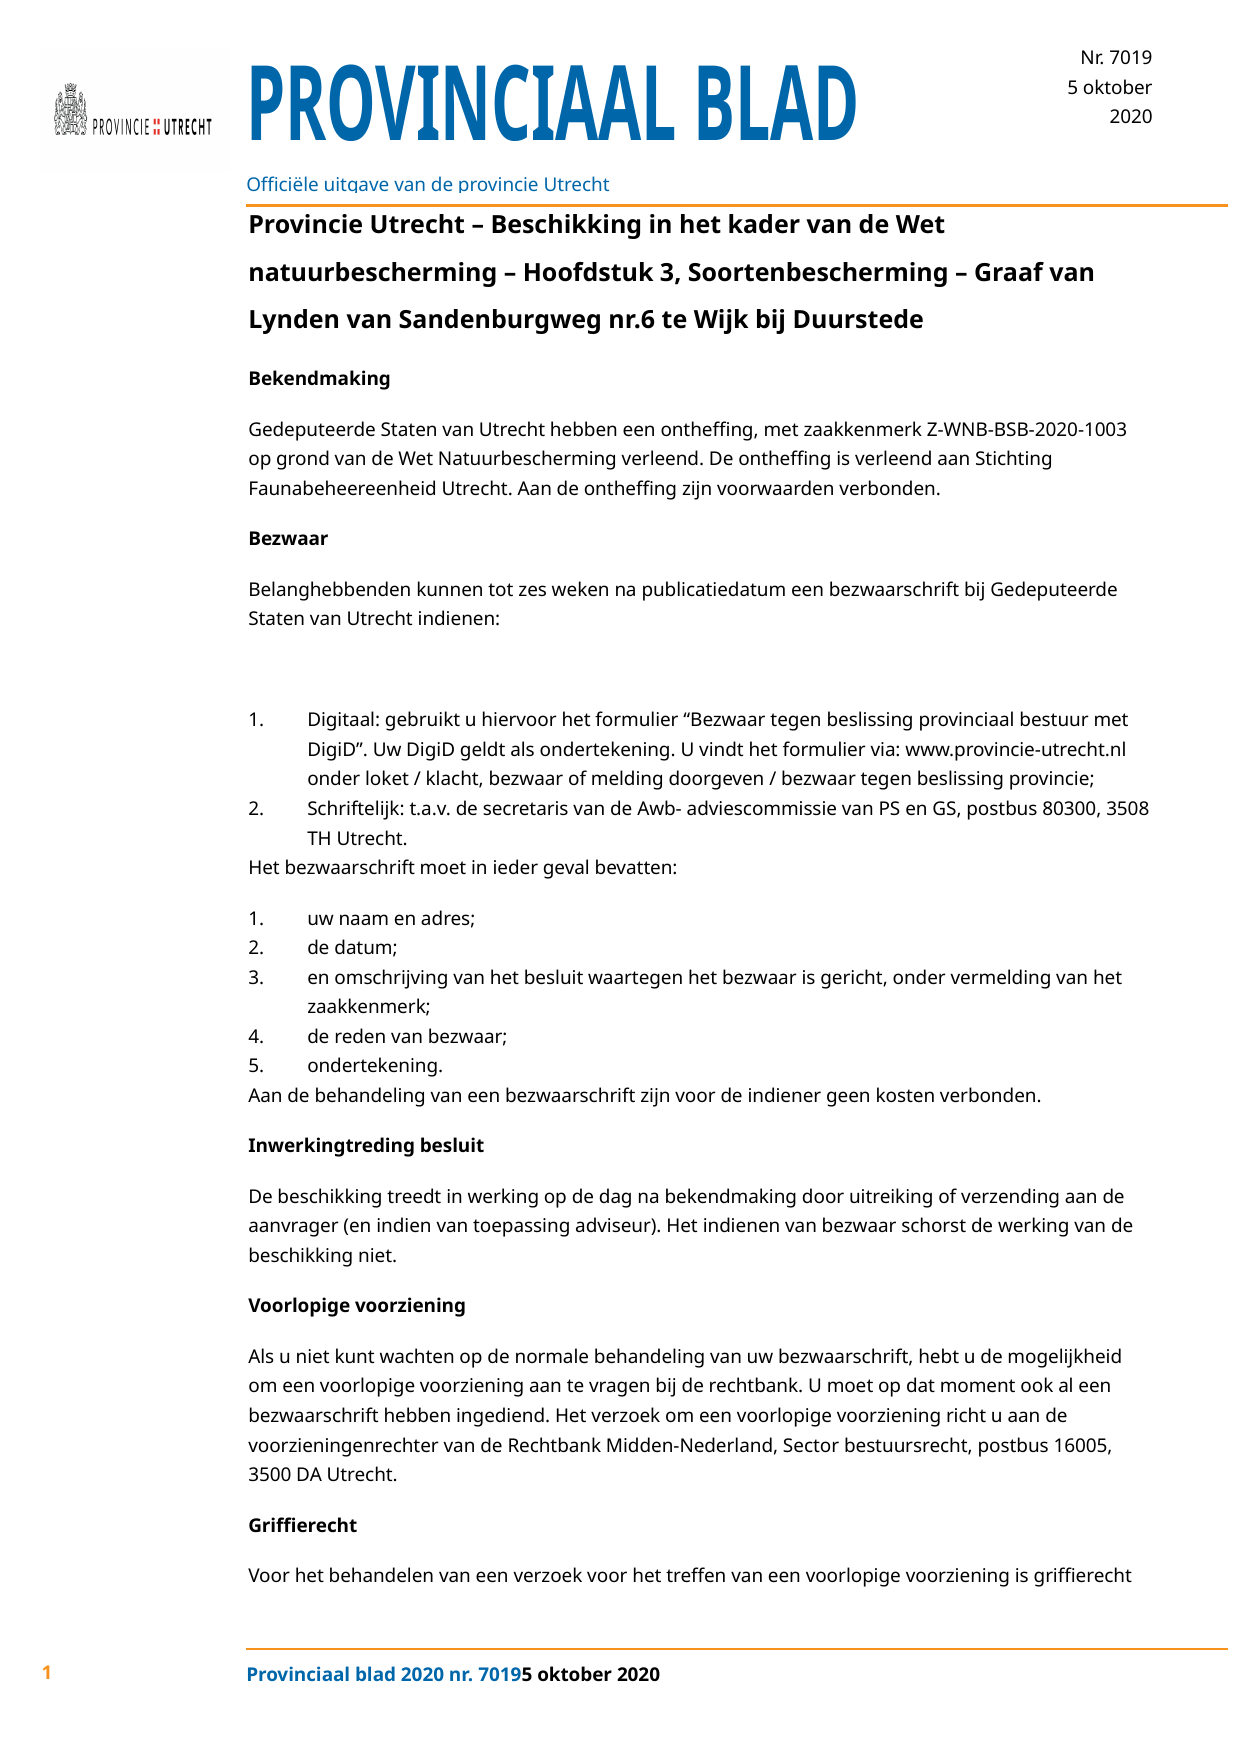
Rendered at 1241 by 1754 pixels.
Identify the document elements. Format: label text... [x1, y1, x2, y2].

list ondertekening. [248, 1053, 1152, 1078]
list Schriftelijk: t.a.v. de secretaris van de Awb- adviescommissie van PS en GS, postbus 80300, 3508 TH Utrecht. [248, 795, 1152, 850]
list Digitaal: gebruikt u hiervoor het formulier “Bezwaar tegen beslissing provinciaal bestuur met DigiD”. Uw DigiD geldt als ondertekening. U vindt het formulier via: www.provincie-utrecht.nl onder loket / klacht, bezwaar of melding doorgeven / bezwaar tegen beslissing provincie; [248, 706, 1152, 791]
list de reden van bezwaar; [248, 1023, 1152, 1049]
text Voor het behandelen van een verzoek voor het treffen van een voorlopige voorziening is griffierecht [248, 1562, 1152, 1588]
text Bezwaar [248, 526, 1152, 551]
text Griffierecht [248, 1512, 1152, 1537]
text Als u niet kunt wachten op de normale behandeling van uw bezwaarschrift, hebt u de mogelijkheid om een voorlopige voorziening aan te vragen bij de rechtbank. U moet op dat moment ook al een bezwaarschrift hebben ingediend. Het verzoek om een voorlopige voorziening richt u aan de voorzieningenrechter van de Rechtbank Midden-Nederland, Sector bestuursrecht, postbus 16005, 3500 DA Utrecht. [248, 1343, 1152, 1487]
text Belanghebbenden kunnen tot zes weken na publicatiedatum een bezwaarschrift bij Gedeputeerde Staten van Utrecht indienen: [248, 576, 1152, 631]
list en omschrijving van het besluit waartegen het bezwaar is gericht, onder vermelding van het zaakkenmerk; [248, 964, 1152, 1019]
text Bekendmaking [248, 366, 1152, 391]
list uw naam en adres; [248, 905, 1152, 930]
text Aan de behandeling van een bezwaarschrift zijn voor de indiener geen kosten verbonden. [248, 1082, 1152, 1108]
text Gedeputeerde Staten van Utrecht hebben een ontheffing, met zaakkenmerk Z-WNB-BSB-2020-1003 op grond van de Wet Natuurbescherming verleend. De ontheffing is verleend aan Stichting Faunabeheereenheid Utrecht. Aan de ontheffing zijn voorwaarden verbonden. [248, 416, 1152, 501]
picture [41, 47, 231, 172]
text Het bezwaarschrift moet in ieder geval bevatten: [248, 854, 1152, 880]
text Inwerkingtreding besluit [248, 1133, 1152, 1158]
text Voorlopige voorziening [248, 1293, 1152, 1318]
text De beschikking treedt in werking op de dag na bekendmaking door uitreiking of verzending aan de aanvrager (en indien van toepassing adviseur). Het indienen van bezwaar schorst de werking van de beschikking niet. [248, 1183, 1152, 1268]
text Provincie Utrecht – Beschikking in het kader van de Wet natuurbescherming – Hoofdstuk 3, Soortenbescherming – Graaf van Lynden van Sandenburgweg nr.6 te Wijk bij Duurstede [248, 207, 1152, 336]
list de datum; [248, 934, 1152, 960]
